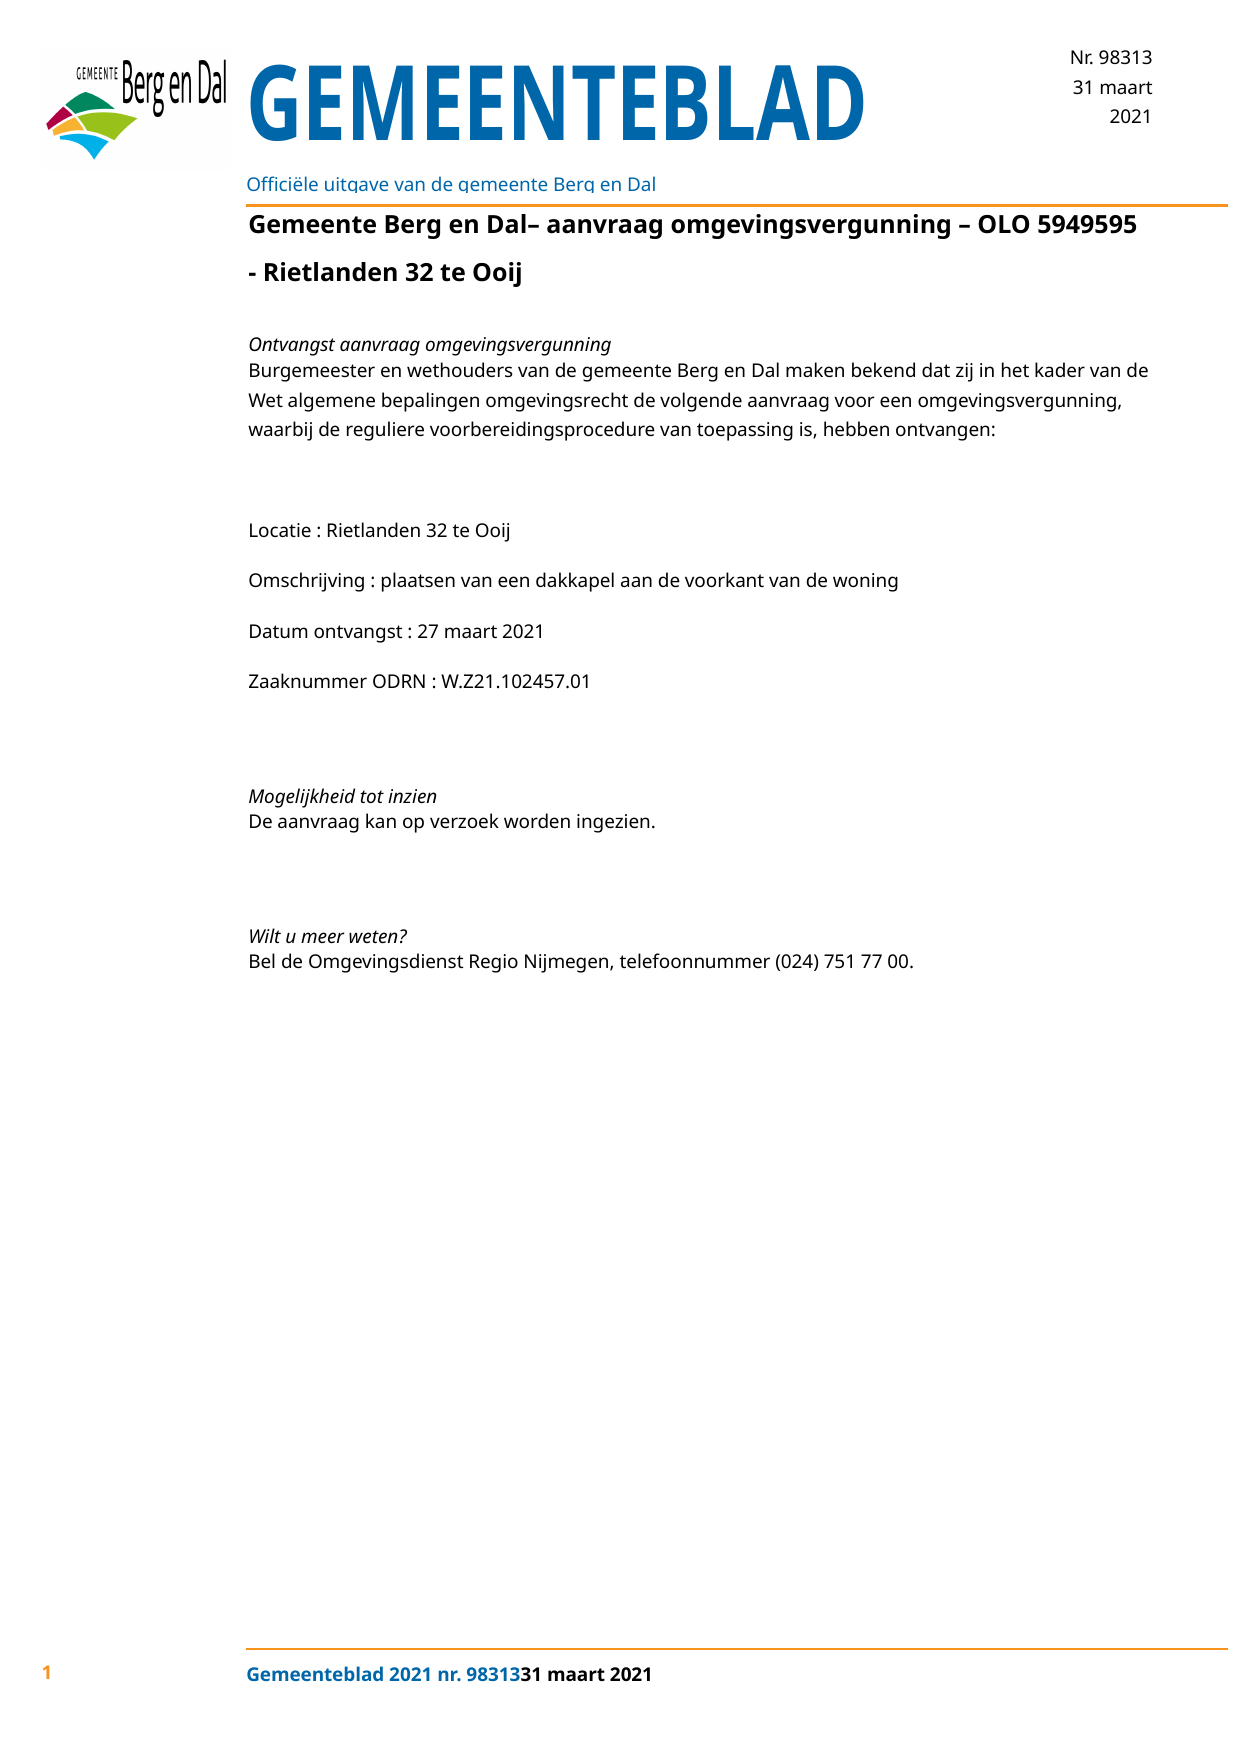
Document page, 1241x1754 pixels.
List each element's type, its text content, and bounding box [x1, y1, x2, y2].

text De aanvraag kan op verzoek worden ingezien. [248, 808, 1152, 834]
picture [41, 47, 231, 172]
text Burgemeester en wethouders van de gemeente Berg en Dal maken bekend dat zij in het kader van de Wet algemene bepalingen omgevingsrecht de volgende aanvraag voor een omgevingsvergunning, waarbij de reguliere voorbereidingsprocedure van toepassing is, hebben ontvangen: [248, 357, 1152, 442]
text Locatie : Rietlanden 32 te Ooij [248, 517, 1152, 543]
text Mogelijkheid tot inzien [248, 783, 1152, 808]
text Gemeente Berg en Dal– aanvraag omgevingsvergunning – OLO 5949595 - Rietlanden 32 te Ooij [248, 207, 1152, 288]
text Bel de Omgevingsdienst Regio Nijmegen, telefoonnummer (024) 751 77 00. [248, 949, 1152, 974]
text Zaaknummer ODRN : W.Z21.102457.01 [248, 668, 1152, 694]
text Datum ontvangst : 27 maart 2021 [248, 618, 1152, 644]
text Ontvangst aanvraag omgevingsvergunning [248, 331, 1152, 357]
text Wilt u meer weten? [248, 923, 1152, 949]
text Omschrijving : plaatsen van een dakkapel aan de voorkant van de woning [248, 568, 1152, 593]
